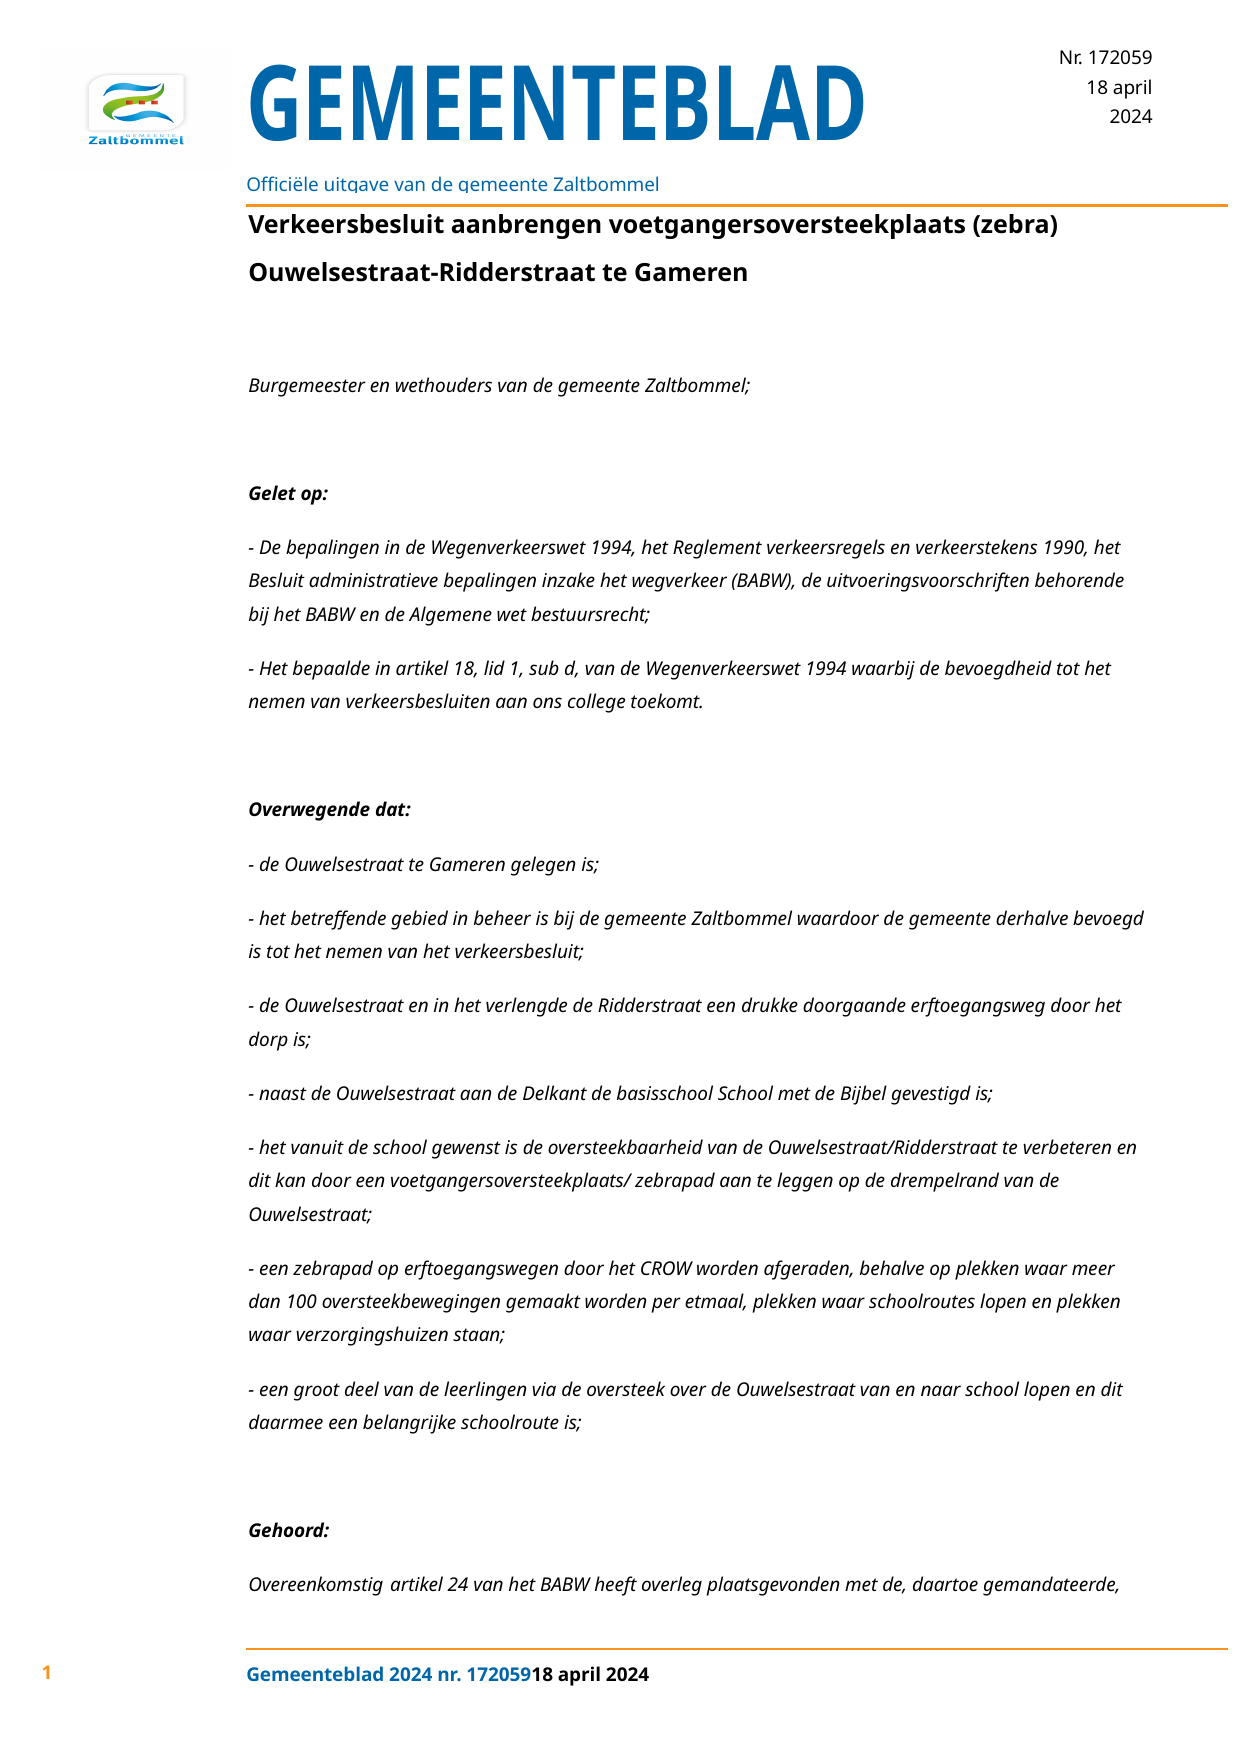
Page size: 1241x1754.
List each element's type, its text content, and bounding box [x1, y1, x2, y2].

text - naast de Ouwelsestraat aan de Delkant de basisschool School met de Bijbel gevestigd is; [248, 1080, 1152, 1106]
text - een zebrapad op erftoegangswegen door het CROW worden afgeraden, behalve op plekken waar meer dan 100 oversteekbewegingen gemaakt worden per etmaal, plekken waar schoolroutes lopen en plekken waar verzorgingshuizen staan; [248, 1255, 1152, 1347]
text Burgemeester en wethouders van de gemeente Zaltbommel; [248, 372, 1152, 398]
text - Het bepaalde in artikel 18, lid 1, sub d, van de Wegenverkeerswet 1994 waarbij de bevoegdheid tot het nemen van verkeersbesluiten aan ons college toekomt. [248, 655, 1152, 714]
text Verkeersbesluit aanbrengen voetgangersoversteekplaats (zebra) Ouwelsestraat-Ridderstraat te Gameren [248, 207, 1152, 288]
text Overwegende dat: [248, 797, 1152, 822]
text - de Ouwelsestraat en in het verlengde de Ridderstraat een drukke doorgaande erftoegangsweg door het dorp is; [248, 992, 1152, 1051]
text - de Ouwelsestraat te Gameren gelegen is; [248, 851, 1152, 876]
text - De bepalingen in de Wegenverkeerswet 1994, het Reglement verkeersregels en verkeerstekens 1990, het Besluit administratieve bepalingen inzake het wegverkeer (BABW), de uitvoeringsvoorschriften behorende bij het BABW en de Algemene wet bestuursrecht; [248, 534, 1152, 627]
text - het betreffende gebied in beheer is bij de gemeente Zaltbommel waardoor de gemeente derhalve bevoegd is tot het nemen van het verkeersbesluit; [248, 905, 1152, 964]
text Overeenkomstig artikel 24 van het BABW heeft overleg plaatsgevonden met de, daartoe gemandateerde, [248, 1571, 1152, 1597]
picture [41, 47, 231, 172]
text - een groot deel van de leerlingen via de oversteek over de Ouwelsestraat van en naar school lopen en dit daarmee een belangrijke schoolroute is; [248, 1376, 1152, 1435]
text - het vanuit de school gewenst is de oversteekbaarheid van de Ouwelsestraat/Ridderstraat te verbeteren en dit kan door een voetgangersoversteekplaats/ zebrapad aan te leggen op de drempelrand van de Ouwelsestraat; [248, 1134, 1152, 1226]
text Gehoord: [248, 1517, 1152, 1543]
text Gelet op: [248, 480, 1152, 506]
